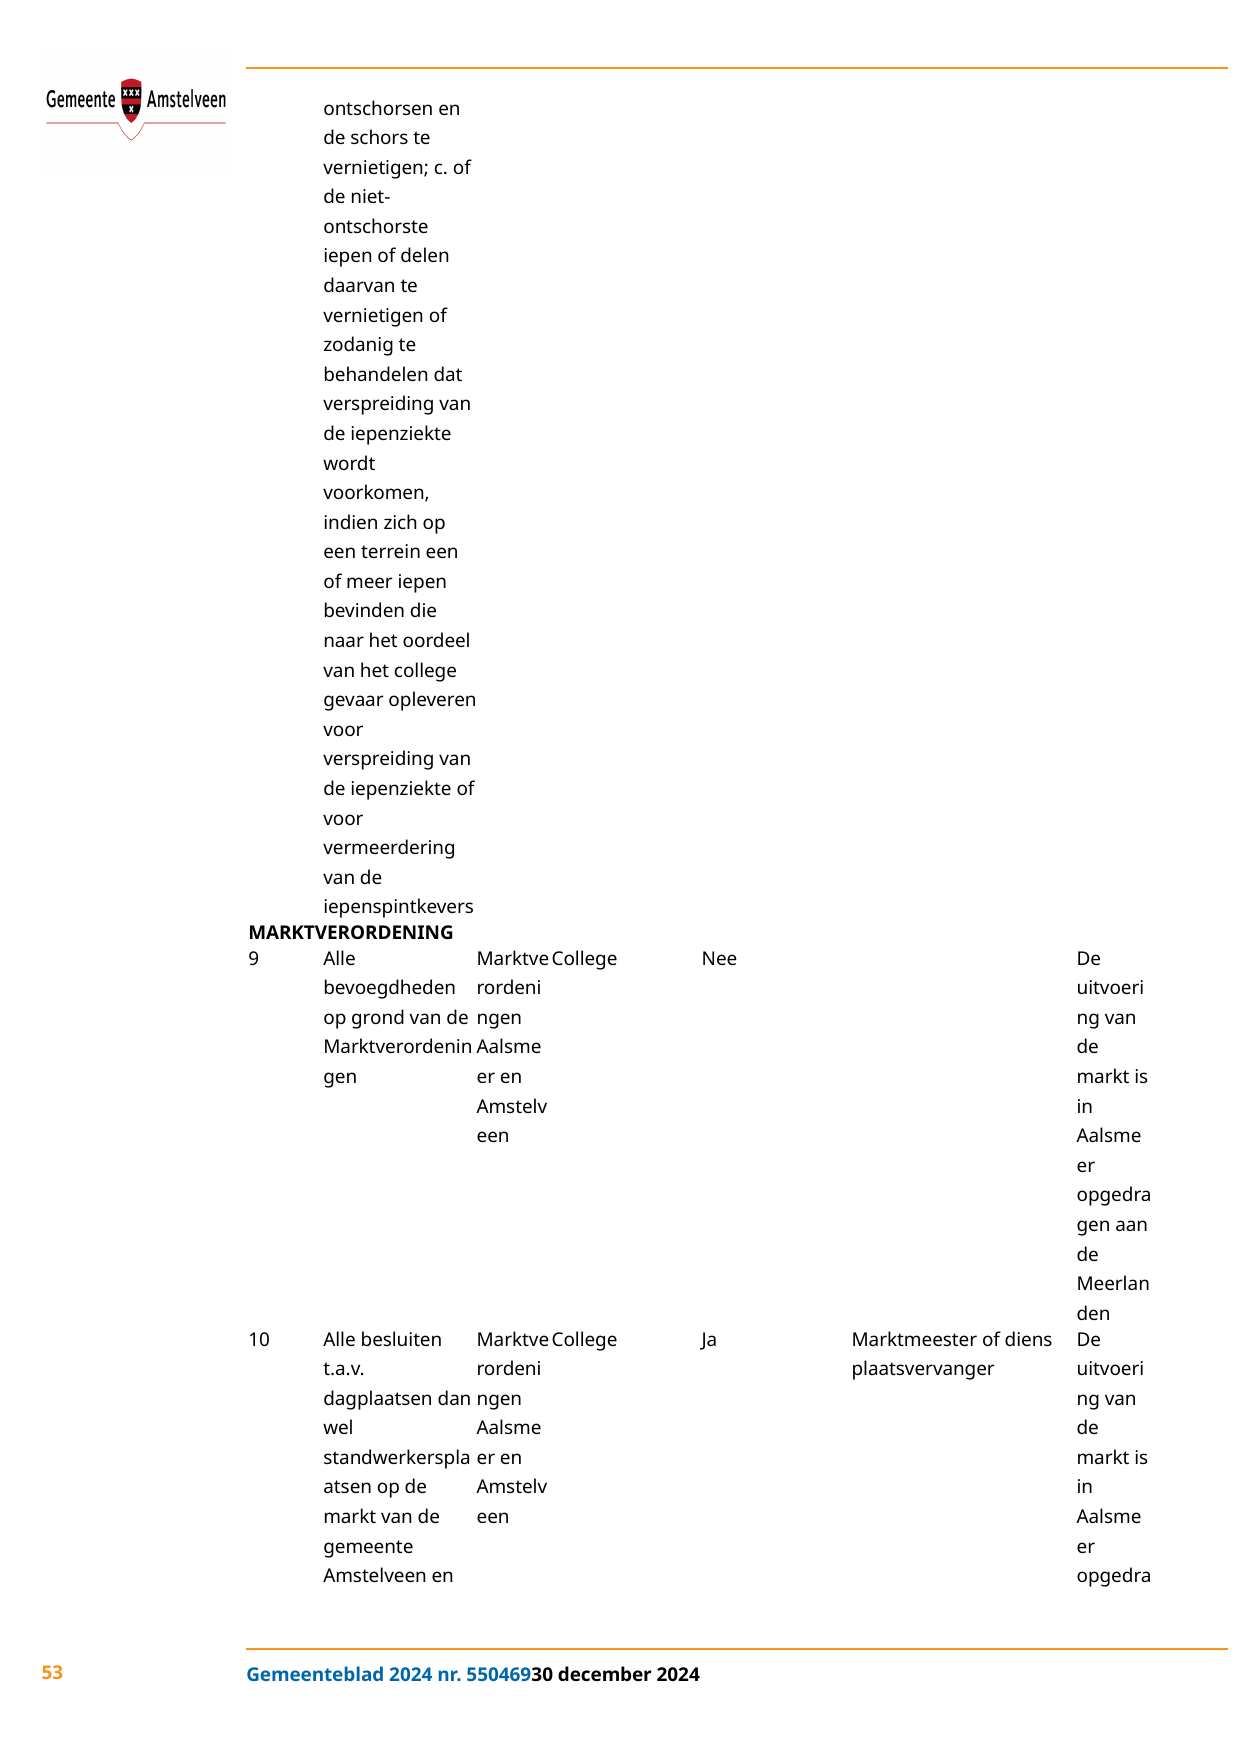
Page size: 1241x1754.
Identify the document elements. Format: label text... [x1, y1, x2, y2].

table_cell ontschorsen en de schors te vernietigen; c. of de niet-ontschorste iepen of delen daarvan te vernietigen of zodanig te behandelen dat verspreiding van de iepenziekte wordt voorkomen, indien zich op een terrein een of meer iepen bevinden die naar het oordeel van het college gevaar opleveren voor verspreiding van de iepenziekte of voor vermeerdering van de iepenspintkevers [323, 95, 476, 919]
table_cell [1076, 95, 1152, 919]
table_cell Alle bevoegdheden op grond van de Marktverordeningen [323, 945, 476, 1326]
table_cell College [551, 945, 701, 1326]
table_cell [476, 95, 551, 919]
table_cell De uitvoering van de markt is in Aalsmeer opgedragen aan de Meerlanden [1076, 945, 1152, 1326]
table_cell Marktverordeningen Aalsmeer en Amstelveen [476, 1326, 551, 1588]
table_cell [701, 95, 851, 919]
table_cell De uitvoering van de markt is in Aalsmeer opgedra [1076, 1326, 1152, 1588]
table_cell [551, 95, 701, 919]
table_cell Ja [701, 1326, 851, 1588]
table_cell College [551, 1326, 701, 1588]
table_cell [248, 95, 323, 919]
table_cell MARKTVERORDENING [248, 919, 1152, 945]
table_cell Nee [701, 945, 851, 1326]
table_cell [851, 95, 1076, 919]
picture [41, 47, 231, 172]
table_cell Marktmeester of diens plaatsvervanger [851, 1326, 1076, 1588]
table_cell Marktverordeningen Aalsmeer en Amstelveen [476, 945, 551, 1326]
table_cell [851, 945, 1076, 1326]
table_cell Alle besluiten t.a.v. dagplaatsen dan wel standwerkersplaatsen op de markt van de gemeente Amstelveen en [323, 1326, 476, 1588]
table_cell 10 [248, 1326, 323, 1588]
table_cell 9 [248, 945, 323, 1326]
